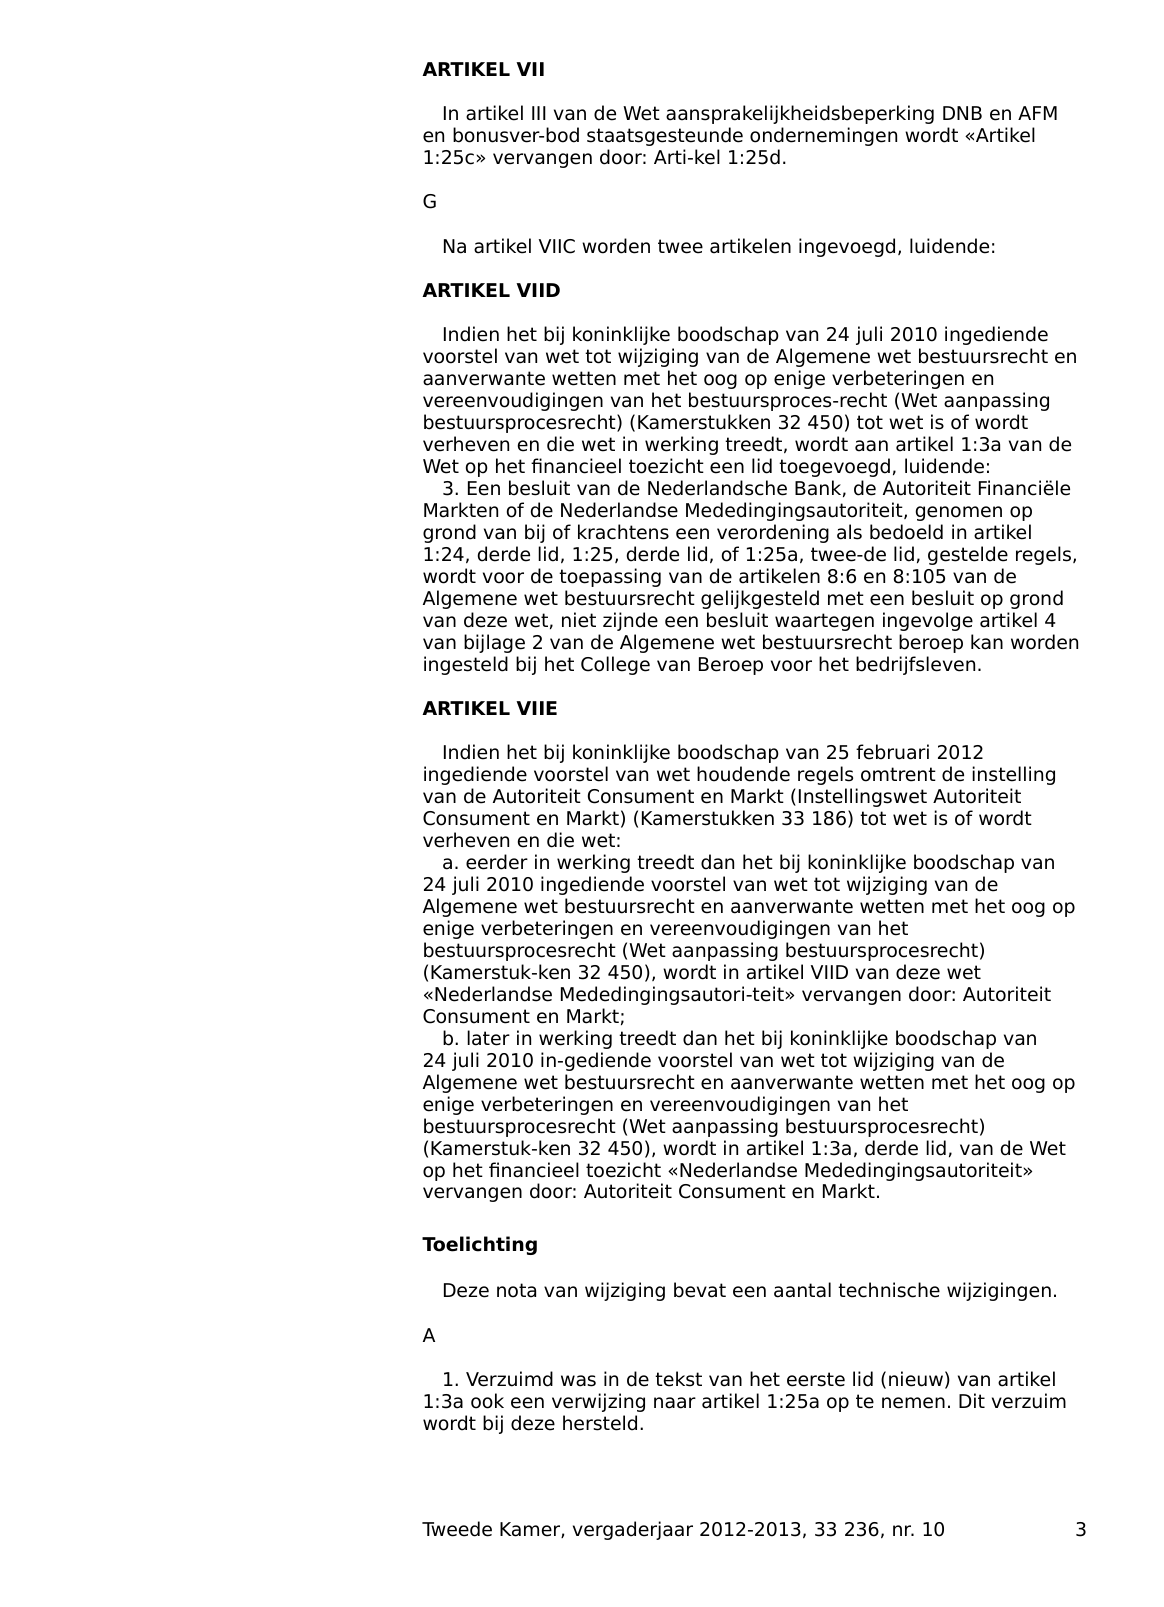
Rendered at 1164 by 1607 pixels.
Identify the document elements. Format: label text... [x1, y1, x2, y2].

subtitle ARTIKEL VIID [422, 280, 1087, 302]
text a. eerder in werking treedt dan het bij koninklijke boodschap van 24 juli 2010 ingediende voorstel van wet tot wijziging van de Algemene wet bestuursrecht en aanverwante wetten met het oog op enige verbeteringen en vereenvoudigingen van het bestuursprocesrecht (Wet aanpassing bestuursprocesrecht) (Kamerstuk-ken 32 450), wordt in artikel VIID van deze wet «Nederlandse Mededingingsautori-teit» vervangen door: Autoriteit Consument en Markt; [422, 852, 1087, 1028]
subtitle G [422, 191, 1087, 213]
subtitle A [422, 1324, 1087, 1347]
text Na artikel VIIC worden twee artikelen ingevoegd, luidende: [422, 236, 1087, 257]
text 3. Een besluit van de Nederlandsche Bank, de Autoriteit Financiële Markten of de Nederlandse Mededingingsautoriteit, genomen op grond van bij of krachtens een verordening als bedoeld in artikel 1:24, derde lid, 1:25, derde lid, of 1:25a, twee-de lid, gestelde regels, wordt voor de toepassing van de artikelen 8:6 en 8:105 van de Algemene wet bestuursrecht gelijkgesteld met een besluit op grond van deze wet, niet zijnde een besluit waartegen ingevolge artikel 4 van bijlage 2 van de Algemene wet bestuursrecht beroep kan worden ingesteld bij het College van Beroep voor het bedrijfsleven. [422, 478, 1087, 676]
text Indien het bij koninklijke boodschap van 24 juli 2010 ingediende voorstel van wet tot wijziging van de Algemene wet bestuursrecht en aanverwante wetten met het oog op enige verbeteringen en vereenvoudigingen van het bestuursproces-recht (Wet aanpassing bestuursprocesrecht) (Kamerstukken 32 450) tot wet is of wordt verheven en die wet in werking treedt, wordt aan artikel 1:3a van de Wet op het financieel toezicht een lid toegevoegd, luidende: [422, 324, 1087, 478]
subtitle ARTIKEL VII [422, 59, 1087, 81]
text 1. Verzuimd was in de tekst van het eerste lid (nieuw) van artikel 1:3a ook een verwijzing naar artikel 1:25a op te nemen. Dit verzuim wordt bij deze hersteld. [422, 1369, 1087, 1435]
text Indien het bij koninklijke boodschap van 25 februari 2012 ingediende voorstel van wet houdende regels omtrent de instelling van de Autoriteit Consument en Markt (Instellingswet Autoriteit Consument en Markt) (Kamerstukken 33 186) tot wet is of wordt verheven en die wet: [422, 742, 1087, 852]
text Deze nota van wijziging bevat een aantal technische wijzigingen. [422, 1280, 1087, 1302]
text b. later in werking treedt dan het bij koninklijke boodschap van 24 juli 2010 in-gediende voorstel van wet tot wijziging van de Algemene wet bestuursrecht en aanverwante wetten met het oog op enige verbeteringen en vereenvoudigingen van het bestuursprocesrecht (Wet aanpassing bestuursprocesrecht) (Kamerstuk-ken 32 450), wordt in artikel 1:3a, derde lid, van de Wet op het financieel toezicht «Nederlandse Mededingingsautoriteit» vervangen door: Autoriteit Consument en Markt. [422, 1028, 1087, 1203]
text In artikel III van de Wet aansprakelijkheidsbeperking DNB en AFM en bonusver-bod staatsgesteunde ondernemingen wordt «Artikel 1:25c» vervangen door: Arti-kel 1:25d. [422, 103, 1087, 169]
subtitle ARTIKEL VIIE [422, 698, 1087, 720]
subtitle Toelichting [422, 1233, 1087, 1255]
